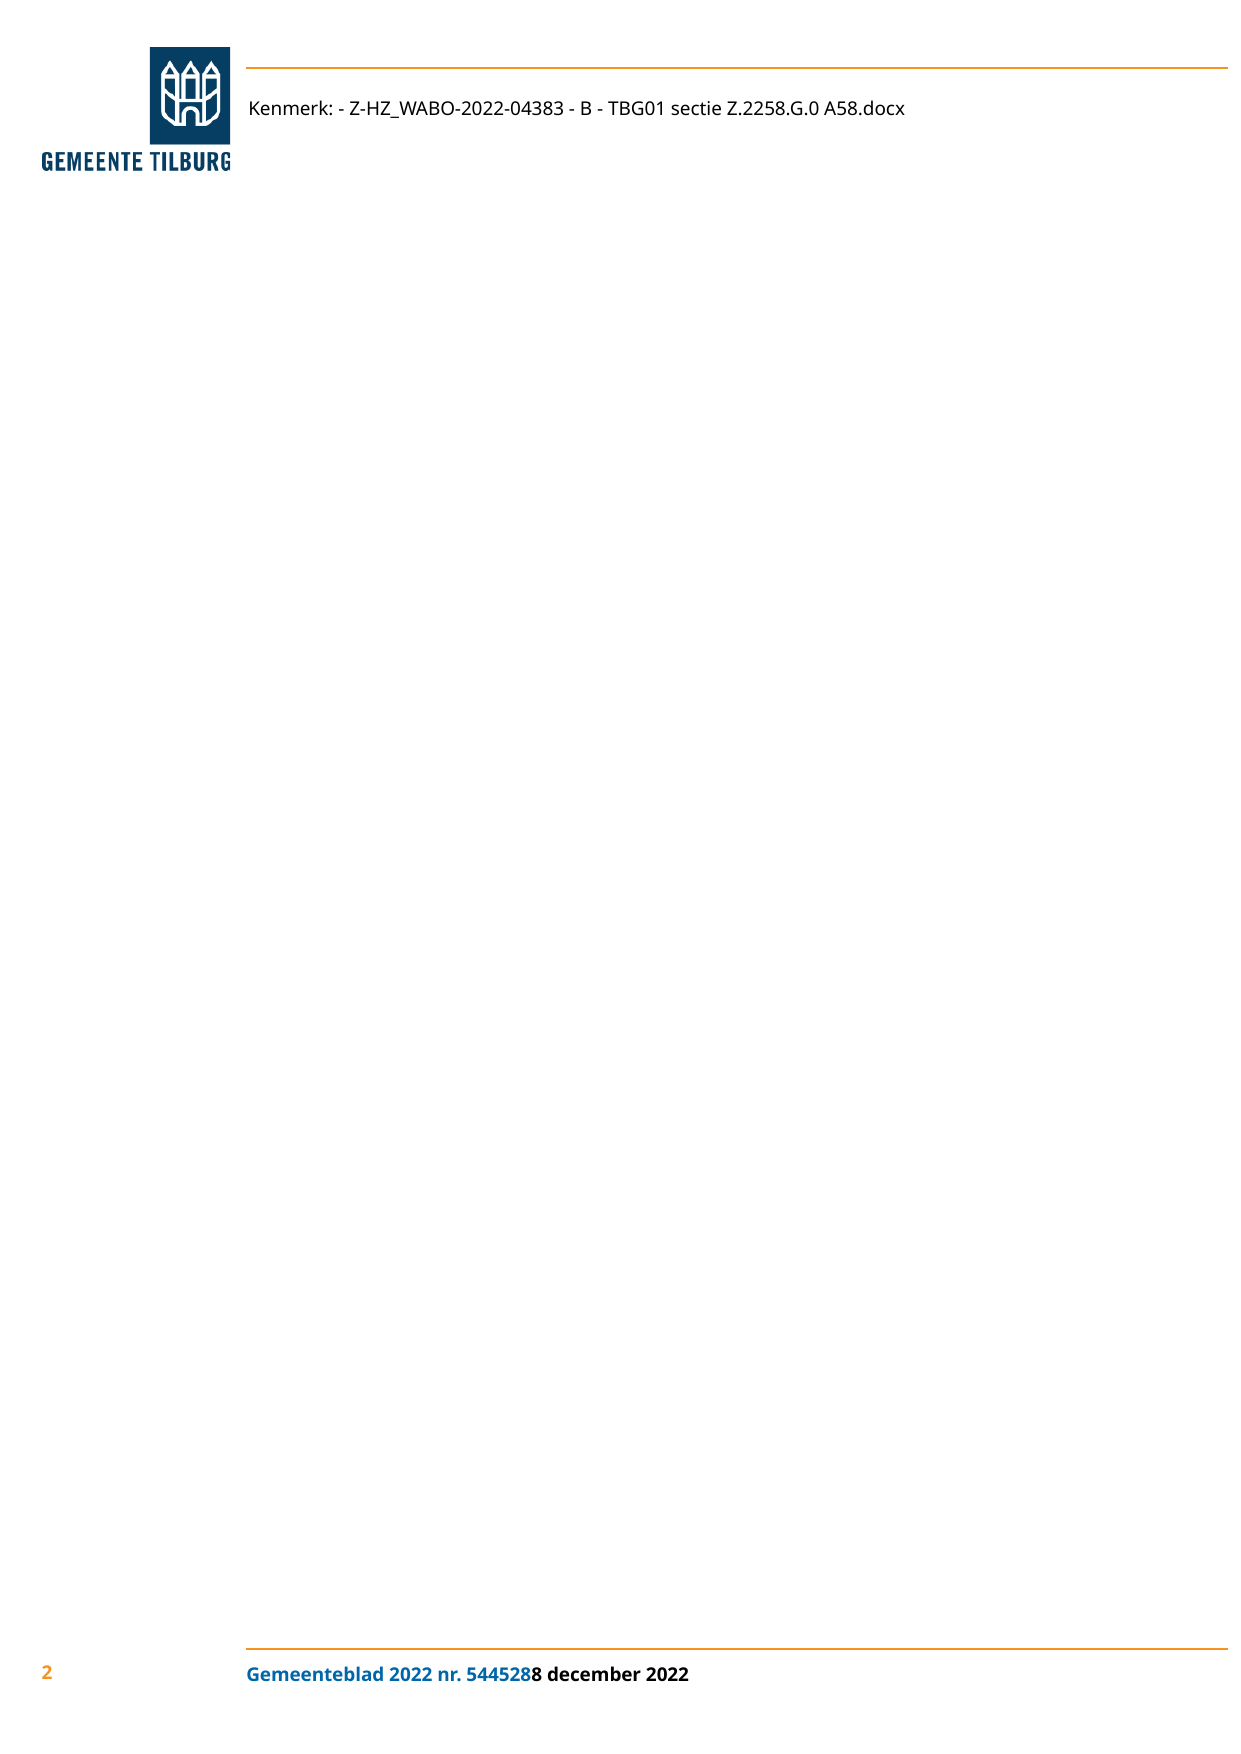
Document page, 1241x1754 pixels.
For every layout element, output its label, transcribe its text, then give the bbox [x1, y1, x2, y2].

picture [41, 47, 231, 172]
text Kenmerk: - Z-HZ_WABO-2022-04383 - B - TBG01 sectie Z.2258.G.0 A58.docx [248, 95, 1152, 121]
